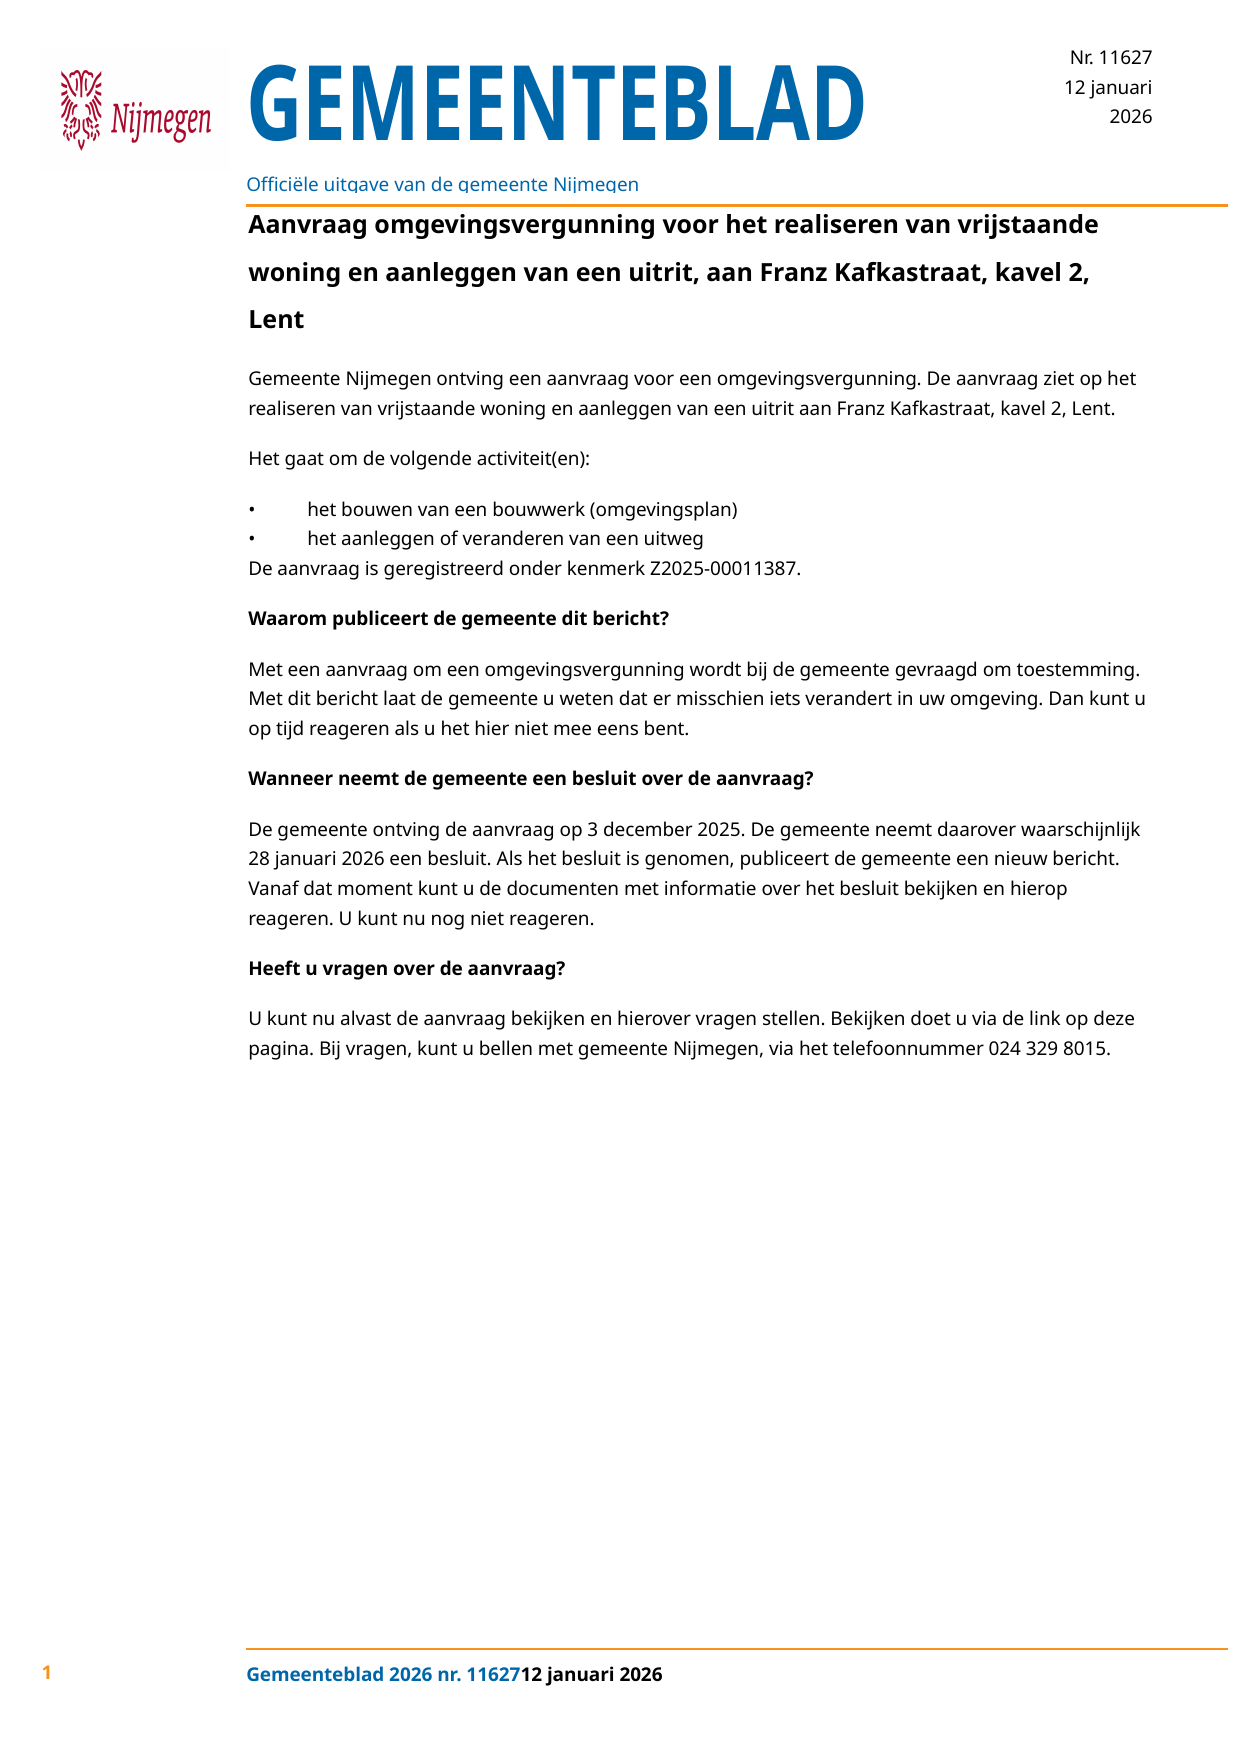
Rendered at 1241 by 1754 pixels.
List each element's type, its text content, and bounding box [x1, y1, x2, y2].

text Gemeente Nijmegen ontving een aanvraag voor een omgevingsvergunning. De aanvraag ziet op het realiseren van vrijstaande woning en aanleggen van een uitrit aan Franz Kafkastraat, kavel 2, Lent. [248, 366, 1152, 421]
picture [41, 47, 231, 172]
text U kunt nu alvast de aanvraag bekijken en hierover vragen stellen. Bekijken doet u via de link op deze pagina. Bij vragen, kunt u bellen met gemeente Nijmegen, via het telefoonnummer 024 329 8015. [248, 1006, 1152, 1061]
text Waarom publiceert de gemeente dit bericht? [248, 606, 1152, 631]
text Aanvraag omgevingsvergunning voor het realiseren van vrijstaande woning en aanleggen van een uitrit, aan Franz Kafkastraat, kavel 2, Lent [248, 207, 1152, 336]
list het aanleggen of veranderen van een uitweg [248, 526, 1152, 551]
text Wanneer neemt de gemeente een besluit over de aanvraag? [248, 766, 1152, 791]
text Heeft u vragen over de aanvraag? [248, 955, 1152, 981]
text Met een aanvraag om een omgevingsvergunning wordt bij de gemeente gevraagd om toestemming. Met dit bericht laat de gemeente u weten dat er misschien iets verandert in uw omgeving. Dan kunt u op tijd reageren als u het hier niet mee eens bent. [248, 656, 1152, 741]
list het bouwen van een bouwwerk (omgevingsplan) [248, 496, 1152, 522]
text Het gaat om de volgende activiteit(en): [248, 446, 1152, 471]
text De aanvraag is geregistreerd onder kenmerk Z2025-00011387. [248, 555, 1152, 581]
text De gemeente ontving de aanvraag op 3 december 2025. De gemeente neemt daarover waarschijnlijk 28 januari 2026 een besluit. Als het besluit is genomen, publiceert de gemeente een nieuw bericht. Vanaf dat moment kunt u de documenten met informatie over het besluit bekijken en hierop reageren. U kunt nu nog niet reageren. [248, 816, 1152, 930]
